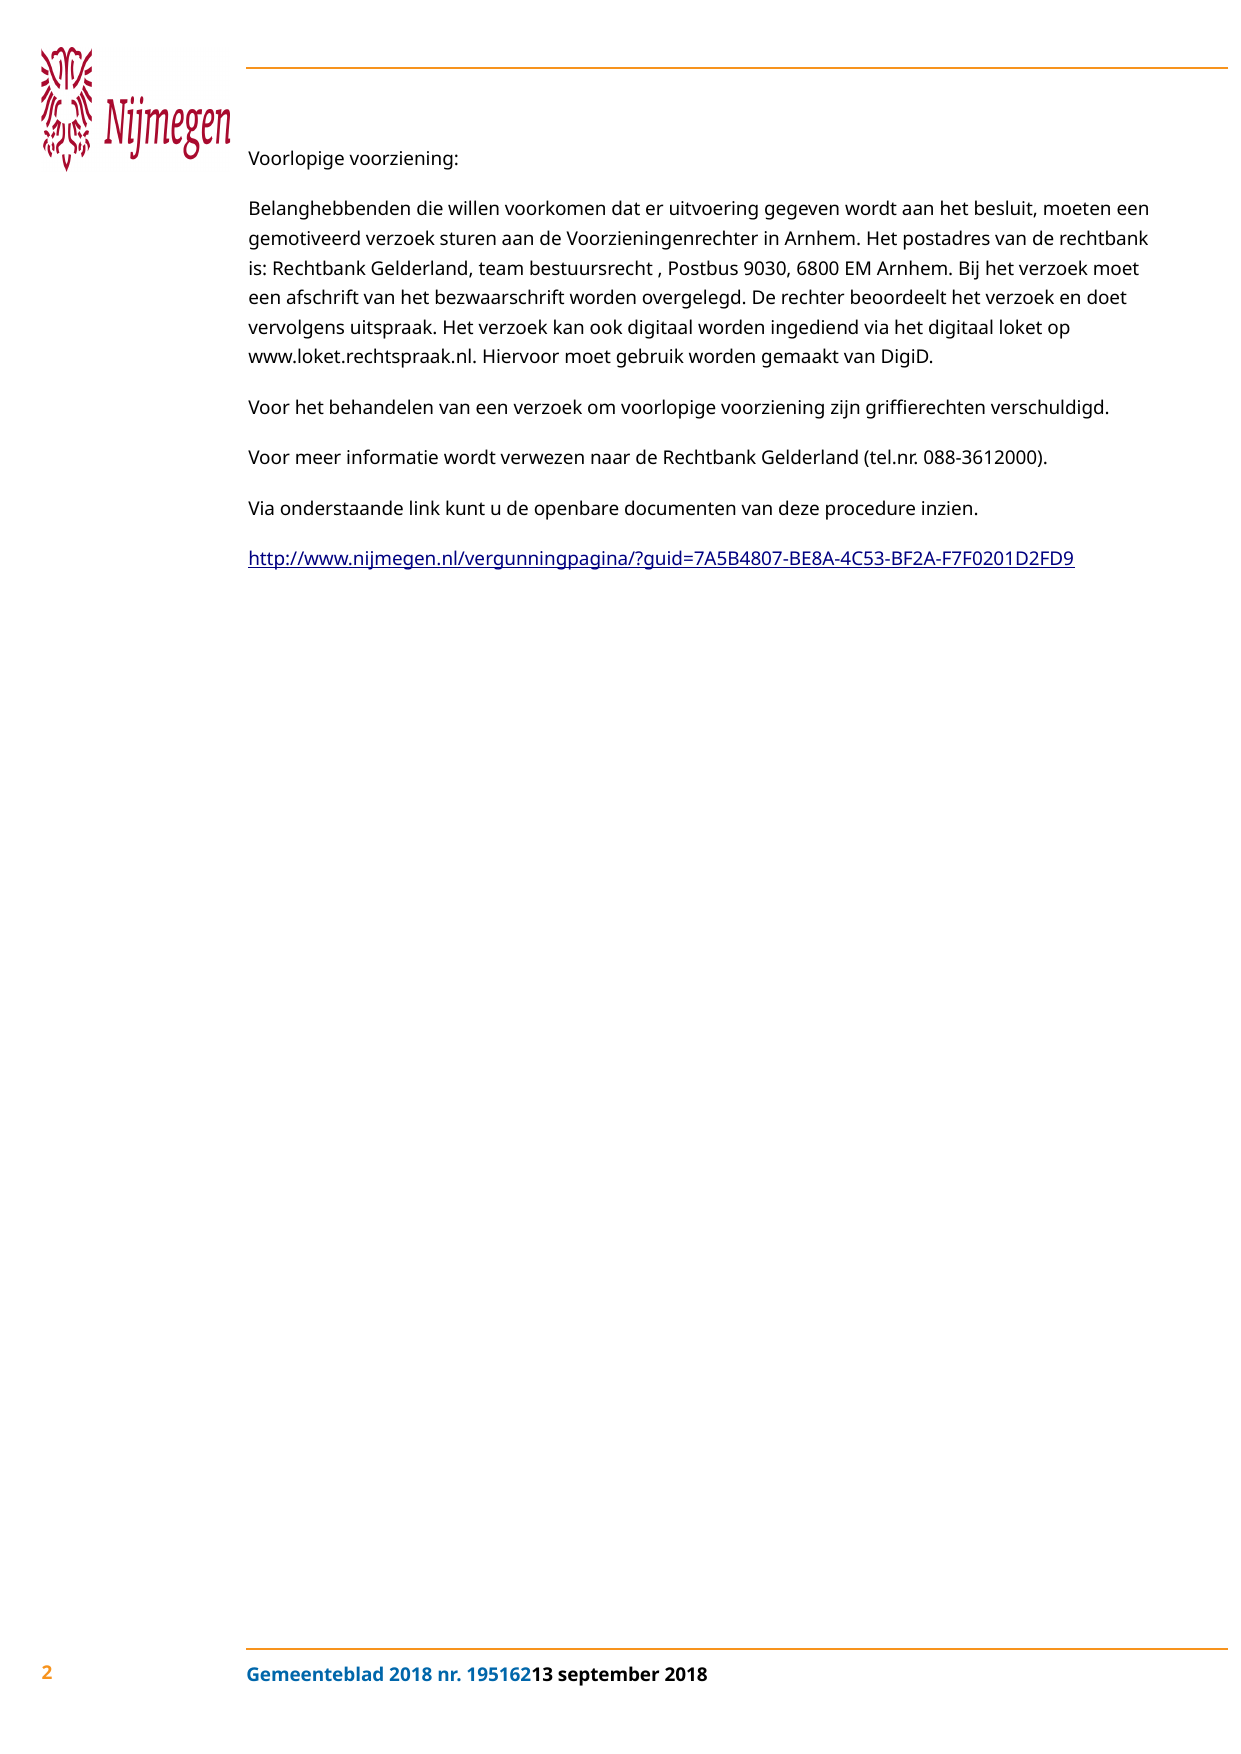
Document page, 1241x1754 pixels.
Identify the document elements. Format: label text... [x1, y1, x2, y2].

text Belanghebbenden die willen voorkomen dat er uitvoering gegeven wordt aan het besluit, moeten een gemotiveerd verzoek sturen aan de Voorzieningenrechter in Arnhem. Het postadres van de rechtbank is: Rechtbank Gelderland, team bestuursrecht , Postbus 9030, 6800 EM Arnhem. Bij het verzoek moet een afschrift van het bezwaarschrift worden overgelegd. De rechter beoordeelt het verzoek en doet vervolgens uitspraak. Het verzoek kan ook digitaal worden ingediend via het digitaal loket op www.loket.rechtspraak.nl. Hiervoor moet gebruik worden gemaakt van DigiD. [248, 196, 1152, 369]
text Voor het behandelen van een verzoek om voorlopige voorziening zijn griffierechten verschuldigd. [248, 394, 1152, 420]
text Via onderstaande link kunt u de openbare documenten van deze procedure inzien. [248, 495, 1152, 521]
text Voor meer informatie wordt verwezen naar de Rechtbank Gelderland (tel.nr. 088-3612000). [248, 444, 1152, 470]
text http://www.nijmegen.nl/vergunningpagina/?guid=7A5B4807-BE8A-4C53-BF2A-F7F0201D2FD9 [248, 545, 1152, 571]
picture [41, 47, 231, 172]
text Voorlopige voorziening: [248, 145, 1152, 171]
